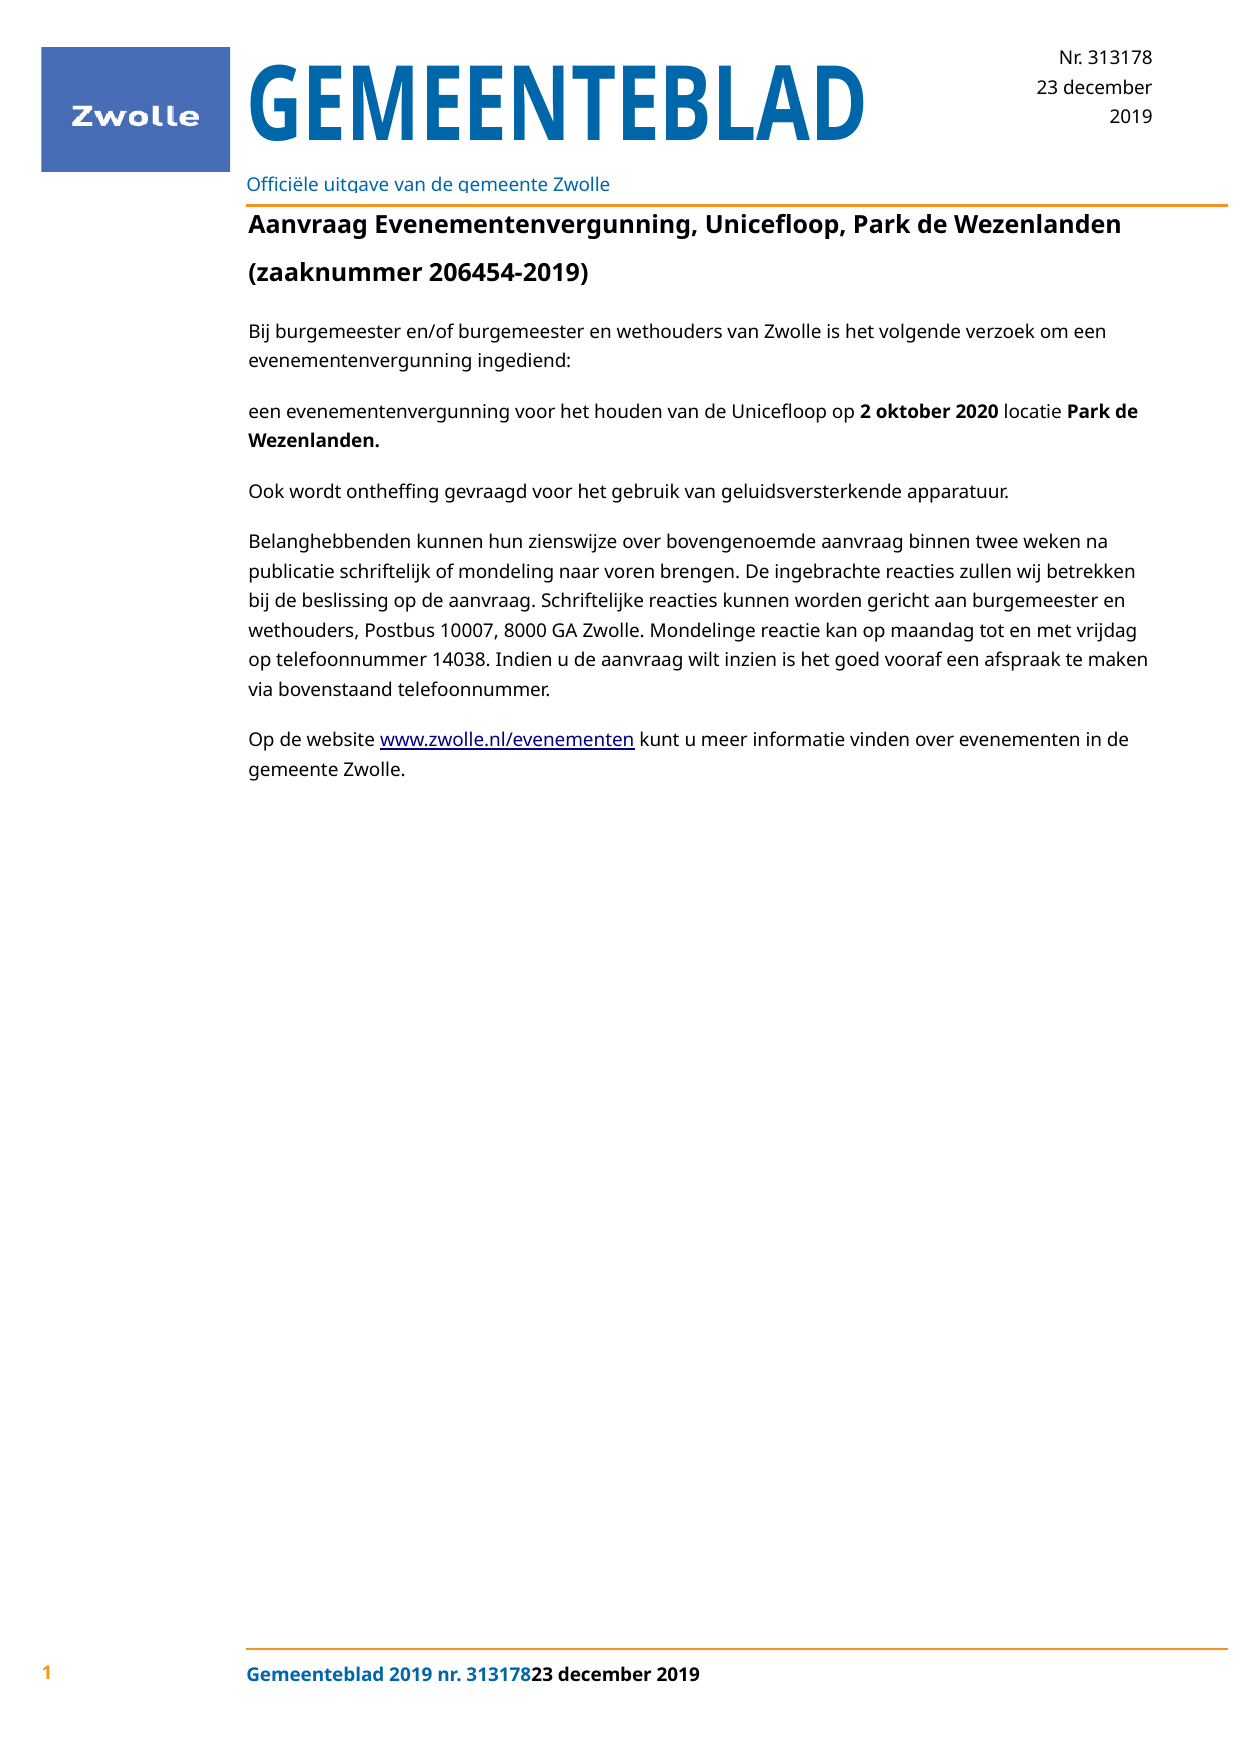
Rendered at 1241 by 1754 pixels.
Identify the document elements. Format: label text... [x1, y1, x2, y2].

text Ook wordt ontheffing gevraagd voor het gebruik van geluidsversterkende apparatuur. [248, 478, 1152, 504]
text Aanvraag Evenementenvergunning, Unicefloop, Park de Wezenlanden (zaaknummer 206454-2019) [248, 207, 1152, 288]
picture [41, 47, 231, 172]
text Bij burgemeester en/of burgemeester en wethouders van Zwolle is het volgende verzoek om een evenementenvergunning ingediend: [248, 318, 1152, 373]
text Belanghebbenden kunnen hun zienswijze over bovengenoemde aanvraag binnen twee weken na publicatie schriftelijk of mondeling naar voren brengen. De ingebrachte reacties zullen wij betrekken bij de beslissing op de aanvraag. Schriftelijke reacties kunnen worden gericht aan burgemeester en wethouders, Postbus 10007, 8000 GA Zwolle. Mondelinge reactie kan op maandag tot en met vrijdag op telefoonnummer 14038. Indien u de aanvraag wilt inzien is het goed vooraf een afspraak te maken via bovenstaand telefoonnummer. [248, 528, 1152, 702]
text een evenementenvergunning voor het houden van de Unicefloop op 2 oktober 2020 locatie Park de Wezenlanden. [248, 398, 1152, 453]
text Op de website www.zwolle.nl/evenementen kunt u meer informatie vinden over evenementen in de gemeente Zwolle. [248, 727, 1152, 782]
